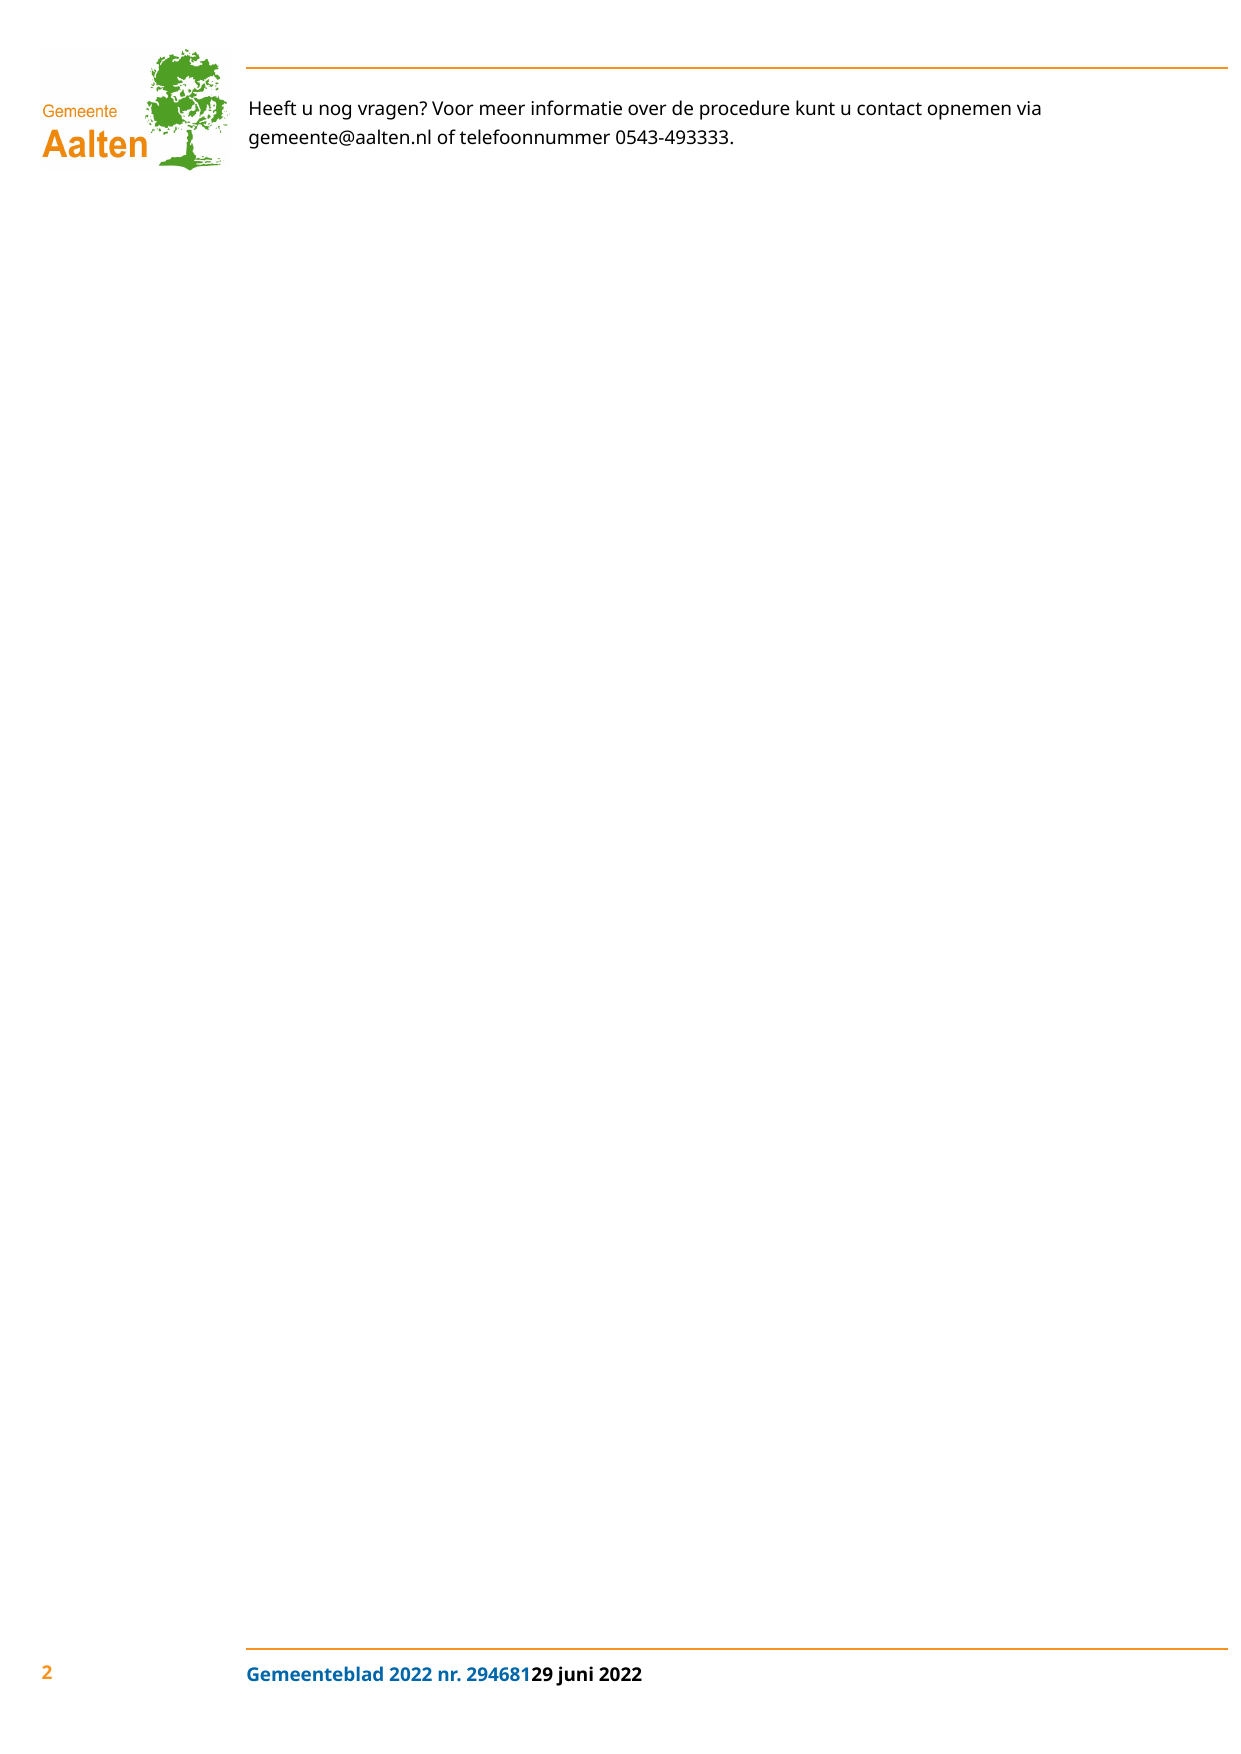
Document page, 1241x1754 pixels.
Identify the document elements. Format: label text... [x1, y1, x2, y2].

picture [41, 47, 231, 172]
text Heeft u nog vragen? Voor meer informatie over de procedure kunt u contact opnemen via gemeente@aalten.nl of telefoonnummer 0543-493333. [248, 95, 1152, 150]
